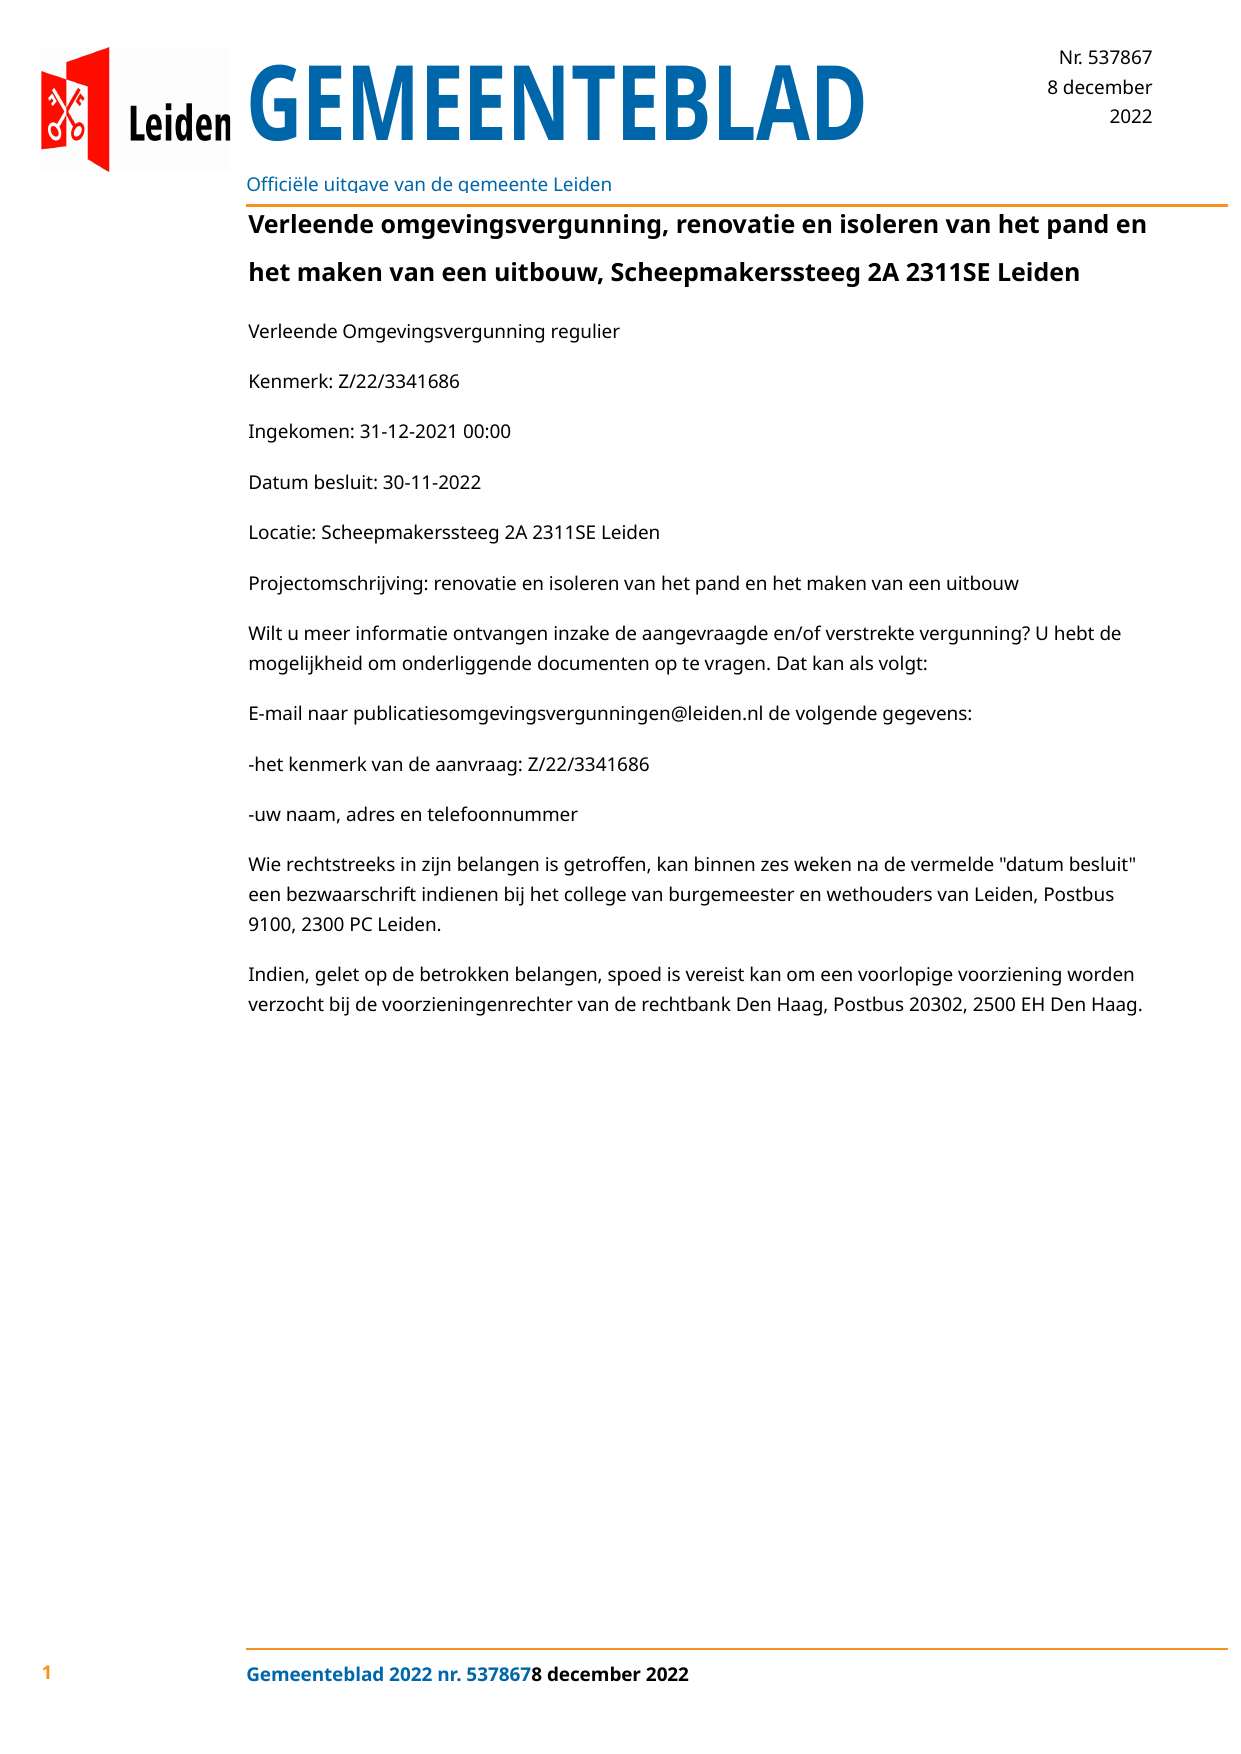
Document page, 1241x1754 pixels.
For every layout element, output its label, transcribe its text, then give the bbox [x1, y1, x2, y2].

text Datum besluit: 30-11-2022 [248, 469, 1152, 495]
text Kenmerk: Z/22/3341686 [248, 368, 1152, 394]
text Indien, gelet op de betrokken belangen, spoed is vereist kan om een voorlopige voorziening worden verzocht bij de voorzieningenrechter van de rechtbank Den Haag, Postbus 20302, 2500 EH Den Haag. [248, 961, 1152, 1017]
text Verleende Omgevingsvergunning regulier [248, 318, 1152, 344]
text Wie rechtstreeks in zijn belangen is getroffen, kan binnen zes weken na de vermelde "datum besluit" een bezwaarschrift indienen bij het college van burgemeester en wethouders van Leiden, Postbus 9100, 2300 PC Leiden. [248, 852, 1152, 937]
text Ingekomen: 31-12-2021 00:00 [248, 419, 1152, 444]
text Locatie: Scheepmakerssteeg 2A 2311SE Leiden [248, 519, 1152, 545]
text Wilt u meer informatie ontvangen inzake de aangevraagde en/of verstrekte vergunning? U hebt de mogelijkheid om onderliggende documenten op te vragen. Dat kan als volgt: [248, 620, 1152, 676]
text E-mail naar publicatiesomgevingsvergunningen@leiden.nl de volgende gegevens: [248, 700, 1152, 726]
text -uw naam, adres en telefoonnummer [248, 801, 1152, 827]
text Projectomschrijving: renovatie en isoleren van het pand en het maken van een uitbouw [248, 570, 1152, 596]
text Verleende omgevingsvergunning, renovatie en isoleren van het pand en het maken van een uitbouw, Scheepmakerssteeg 2A 2311SE Leiden [248, 207, 1152, 288]
text -het kenmerk van de aanvraag: Z/22/3341686 [248, 751, 1152, 777]
picture [41, 47, 231, 172]
